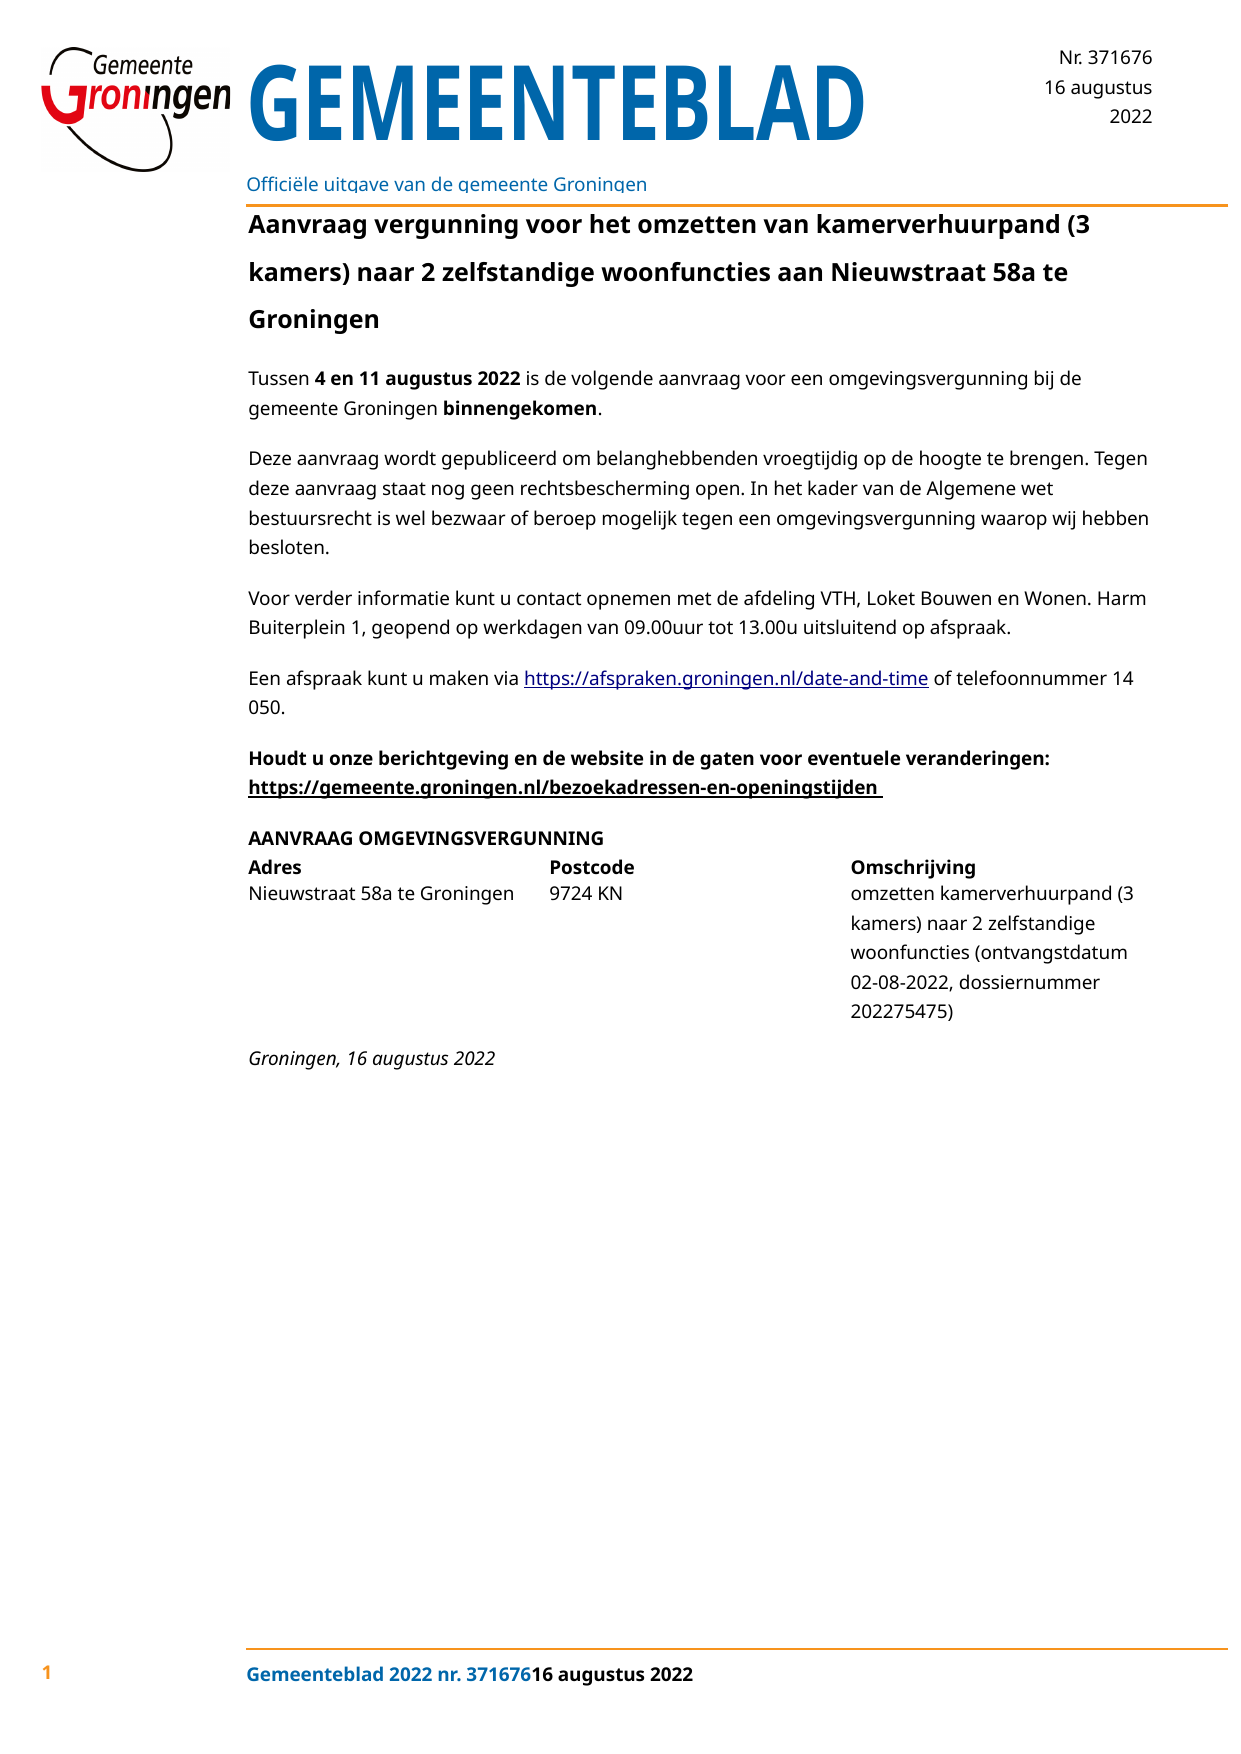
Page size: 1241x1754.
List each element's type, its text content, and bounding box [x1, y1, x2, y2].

text Een afspraak kunt u maken via https://afspraken.groningen.nl/date-and-time of telefoonnummer 14 050. [248, 665, 1152, 720]
text Groningen, 16 augustus 2022 [248, 1046, 1152, 1071]
table_cell 9724 KN [549, 880, 850, 1024]
table_cell Nieuwstraat 58a te Groningen [248, 880, 549, 1024]
text AANVRAAG OMGEVINGSVERGUNNING [248, 825, 1152, 850]
table_header Postcode [549, 854, 850, 880]
text Aanvraag vergunning voor het omzetten van kamerverhuurpand (3 kamers) naar 2 zelfstandige woonfuncties aan Nieuwstraat 58a te Groningen [248, 207, 1152, 336]
text Voor verder informatie kunt u contact opnemen met de afdeling VTH, Loket Bouwen en Wonen. Harm Buiterplein 1, geopend op werkdagen van 09.00uur tot 13.00u uitsluitend op afspraak. [248, 585, 1152, 640]
text Tussen 4 en 11 augustus 2022 is de volgende aanvraag voor een omgevingsvergunning bij de gemeente Groningen binnengekomen. [248, 366, 1152, 421]
table_header Adres [248, 854, 549, 880]
text Deze aanvraag wordt gepubliceerd om belanghebbenden vroegtijdig op de hoogte te brengen. Tegen deze aanvraag staat nog geen rechtsbescherming open. In het kader van de Algemene wet bestuursrecht is wel bezwaar of beroep mogelijk tegen een omgevingsvergunning waarop wij hebben besloten. [248, 446, 1152, 560]
table_header Omschrijving [850, 854, 1152, 880]
table_cell omzetten kamerverhuurpand (3 kamers) naar 2 zelfstandige woonfuncties (ontvangstdatum 02-08-2022, dossiernummer 202275475) [850, 880, 1152, 1024]
text Houdt u onze berichtgeving en de website in de gaten voor eventuele veranderingen: https://gemeente.groningen.nl/bezoekadressen-en-openingstijden [248, 745, 1152, 800]
picture [41, 47, 231, 172]
